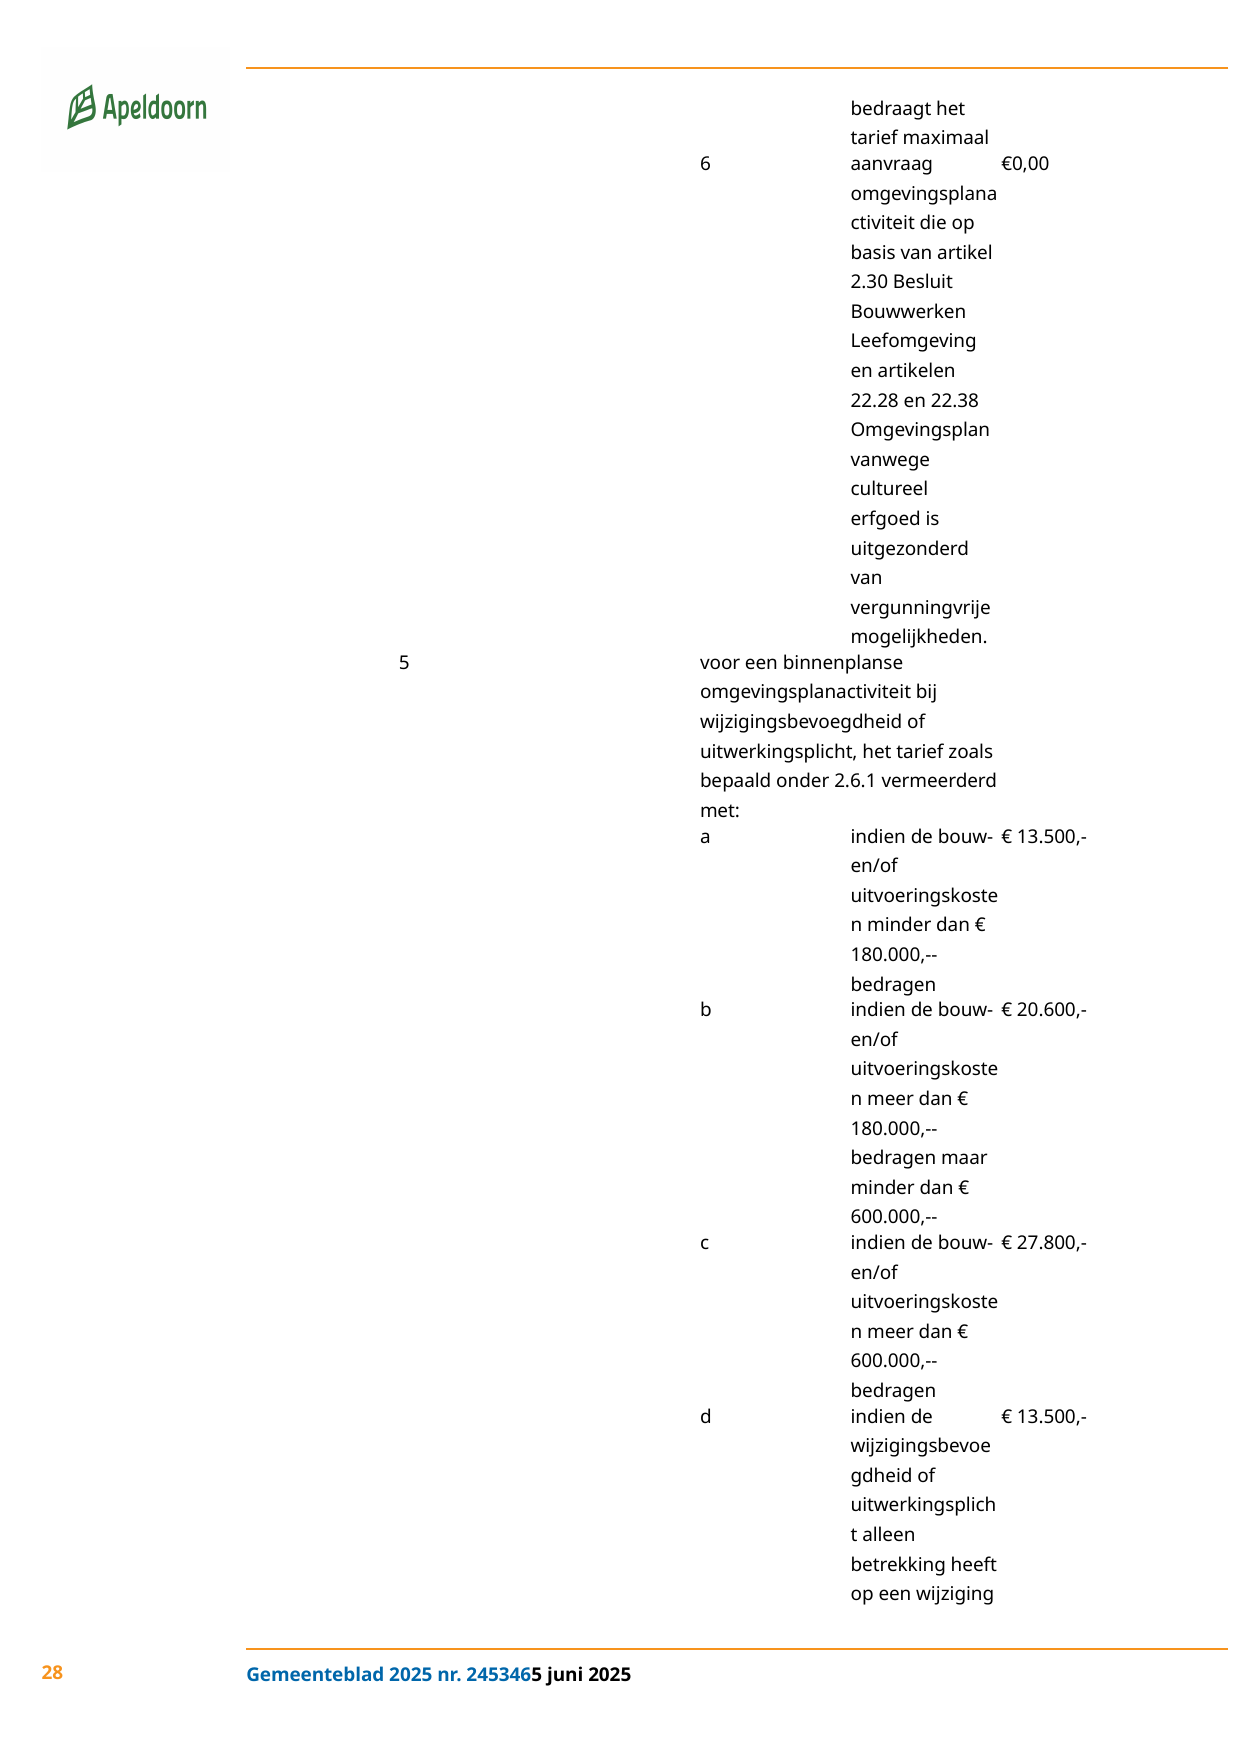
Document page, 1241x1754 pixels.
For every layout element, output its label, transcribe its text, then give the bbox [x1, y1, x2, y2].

table_cell d [700, 1403, 850, 1606]
table_cell [1001, 95, 1152, 150]
table_cell [248, 649, 398, 823]
table_cell indien de bouw- en/of uitvoeringskosten minder dan € 180.000,-- bedragen [850, 823, 1001, 996]
table_cell indien de bouw- en/of uitvoeringskosten meer dan € 180.000,-- bedragen maar minder dan € 600.000,-- [850, 996, 1001, 1229]
table_cell € 13.500,- [1001, 1403, 1152, 1606]
table_cell 5 [399, 649, 700, 823]
table_cell [1001, 649, 1152, 823]
table_cell [248, 1229, 398, 1403]
table_cell [399, 996, 700, 1229]
picture [41, 47, 231, 172]
table_cell [399, 1229, 700, 1403]
table_cell aanvraag omgevingsplanactiviteit die op basis van artikel 2.30 Besluit Bouwwerken Leefomgeving en artikelen 22.28 en 22.38 Omgevingsplan vanwege cultureel erfgoed is uitgezonderd van vergunningvrije mogelijkheden. [850, 150, 1001, 649]
table_cell [248, 150, 398, 649]
table_cell 6 [700, 150, 850, 649]
table_cell [399, 95, 700, 150]
table_cell bedraagt het tarief maximaal [850, 95, 1001, 150]
table_cell [399, 150, 700, 649]
table_cell € 13.500,- [1001, 823, 1152, 996]
table_cell a [700, 823, 850, 996]
table_cell voor een binnenplanse omgevingsplanactiviteit bij wijzigingsbevoegdheid of uitwerkingsplicht, het tarief zoals bepaald onder 2.6.1 vermeerderd met: [700, 649, 1001, 823]
table_cell c [700, 1229, 850, 1403]
table_cell [248, 823, 398, 996]
table_cell [399, 1403, 700, 1606]
table_cell [248, 1403, 398, 1606]
table_cell indien de wijzigingsbevoegdheid of uitwerkingsplicht alleen betrekking heeft op een wijziging [850, 1403, 1001, 1606]
table_cell indien de bouw- en/of uitvoeringskosten meer dan € 600.000,-- bedragen [850, 1229, 1001, 1403]
table_cell € 27.800,- [1001, 1229, 1152, 1403]
table_cell [700, 95, 850, 150]
table_cell [248, 996, 398, 1229]
table_cell €0,00 [1001, 150, 1152, 649]
table_cell [399, 823, 700, 996]
table_cell [248, 95, 398, 150]
table_cell € 20.600,- [1001, 996, 1152, 1229]
table_cell b [700, 996, 850, 1229]
